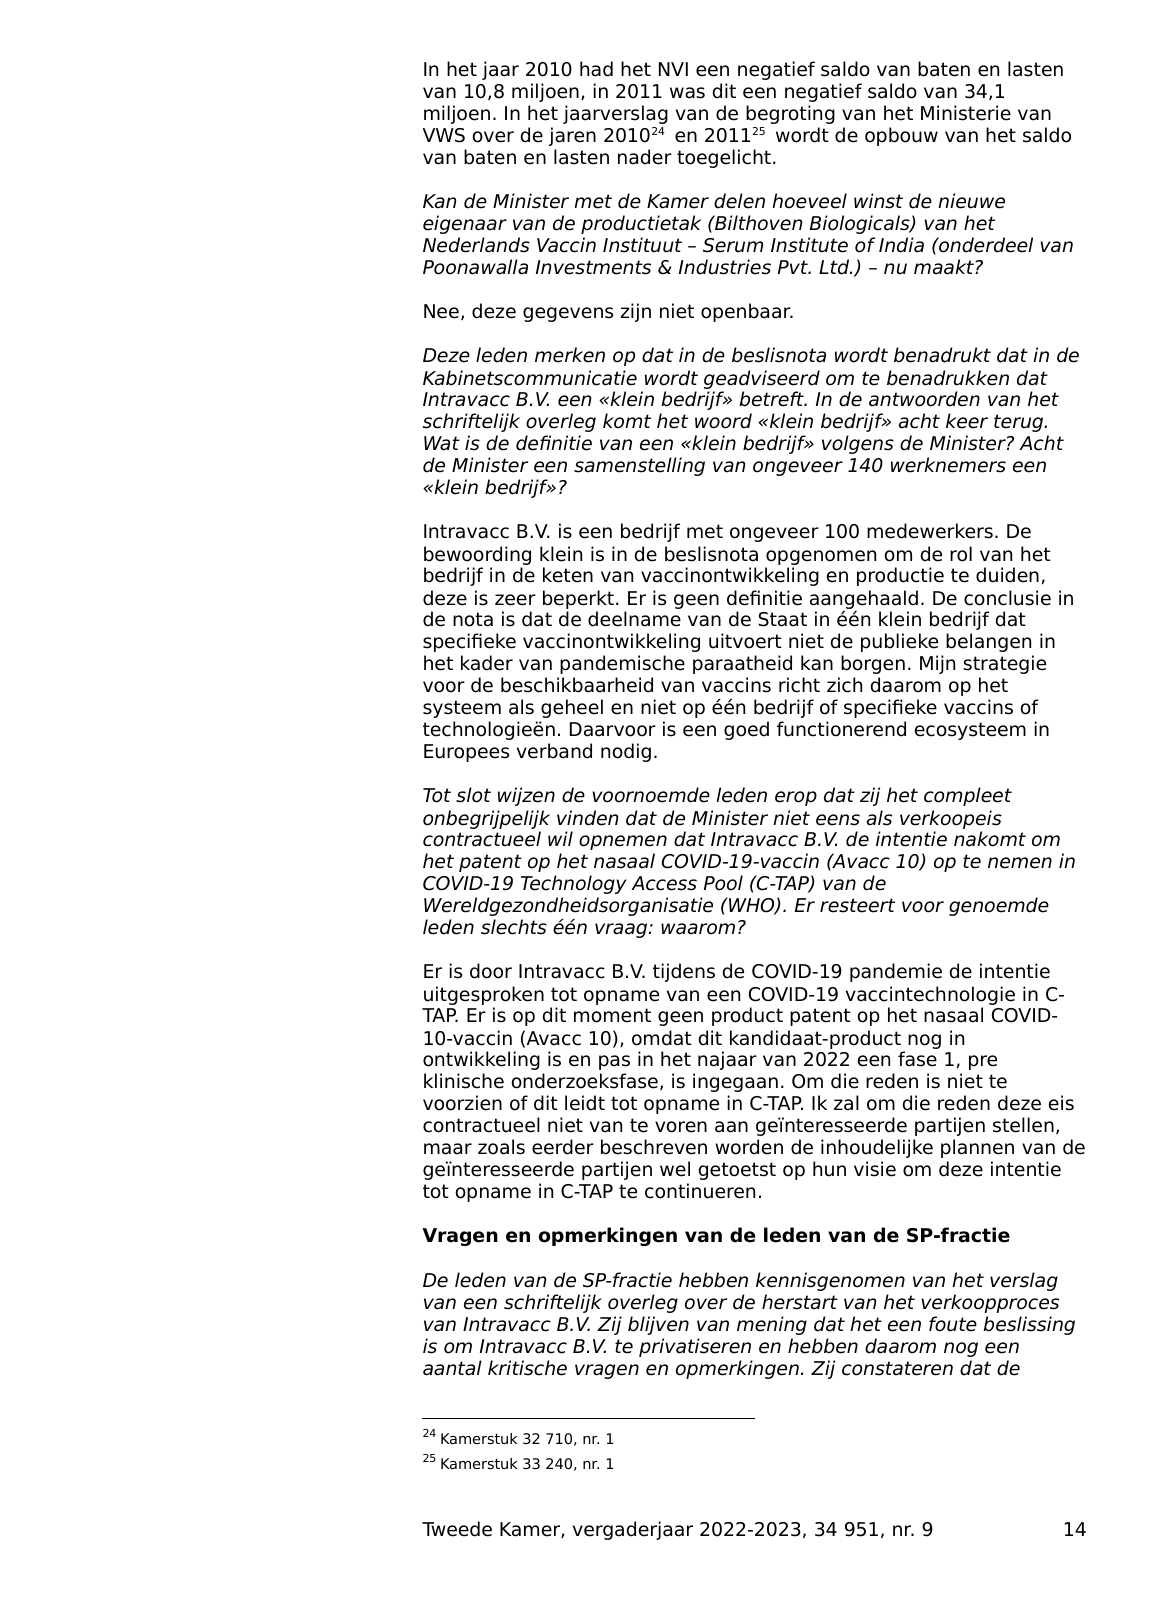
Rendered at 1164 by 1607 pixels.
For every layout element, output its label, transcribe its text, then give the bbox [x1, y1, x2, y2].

text Deze leden merken op dat in de beslisnota wordt benadrukt dat in de Kabinetscommunicatie wordt geadviseerd om te benadrukken dat Intravacc B.V. een «klein bedrijf» betreft. In de antwoorden van het schriftelijk overleg komt het woord «klein bedrijf» acht keer terug. Wat is de definitie van een «klein bedrijf» volgens de Minister? Acht de Minister een samenstelling van ongeveer 140 werknemers een «klein bedrijf»? [422, 345, 1087, 499]
text Kamerstuk 32 710, nr. 1 [422, 1427, 1087, 1449]
text Tot slot wijzen de voornoemde leden erop dat zij het compleet onbegrijpelijk vinden dat de Minister niet eens als verkoopeis contractueel wil opnemen dat Intravacc B.V. de intentie nakomt om het patent op het nasaal COVID-19-vaccin (Avacc 10) op te nemen in COVID-19 Technology Access Pool (C-TAP) van de Wereldgezondheidsorganisatie (WHO). Er resteert voor genoemde leden slechts één vraag: waarom? [422, 785, 1087, 939]
text Kan de Minister met de Kamer delen hoeveel winst de nieuwe eigenaar van de productietak (Bilthoven Biologicals) van het Nederlands Vaccin Instituut – Serum Institute of India (onderdeel van Poonawalla Investments & Industries Pvt. Ltd.) – nu maakt? [422, 191, 1087, 279]
text In het jaar 2010 had het NVI een negatief saldo van baten en lasten van 10,8 miljoen, in 2011 was dit een negatief saldo van 34,1 miljoen. In het jaarverslag van de begroting van het Ministerie van VWS over de jaren 2010 en 2011 wordt de opbouw van het saldo van baten en lasten nader toegelicht. [422, 59, 1087, 169]
text Nee, deze gegevens zijn niet openbaar. [422, 301, 1087, 323]
text Er is door Intravacc B.V. tijdens de COVID-19 pandemie de intentie uitgesproken tot opname van een COVID-19 vaccintechnologie in C-TAP. Er is op dit moment geen product patent op het nasaal COVID-10-vaccin (Avacc 10), omdat dit kandidaat-product nog in ontwikkeling is en pas in het najaar van 2022 een fase 1, pre klinische onderzoeksfase, is ingegaan. Om die reden is niet te voorzien of dit leidt tot opname in C-TAP. Ik zal om die reden deze eis contractueel niet van te voren aan geïnteresseerde partijen stellen, maar zoals eerder beschreven worden de inhoudelijke plannen van de geïnteresseerde partijen wel getoetst op hun visie om deze intentie tot opname in C-TAP te continueren. [422, 961, 1087, 1203]
text Kamerstuk 33 240, nr. 1 [422, 1452, 1087, 1474]
text De leden van de SP-fractie hebben kennisgenomen van het verslag van een schriftelijk overleg over de herstart van het verkoopproces van Intravacc B.V. Zij blijven van mening dat het een foute beslissing is om Intravacc B.V. te privatiseren en hebben daarom nog een aantal kritische vragen en opmerkingen. Zij constateren dat de [422, 1269, 1087, 1379]
text Intravacc B.V. is een bedrijf met ongeveer 100 medewerkers. De bewoording klein is in de beslisnota opgenomen om de rol van het bedrijf in de keten van vaccinontwikkeling en productie te duiden, deze is zeer beperkt. Er is geen definitie aangehaald. De conclusie in de nota is dat de deelname van de Staat in één klein bedrijf dat specifieke vaccinontwikkeling uitvoert niet de publieke belangen in het kader van pandemische paraatheid kan borgen. Mijn strategie voor de beschikbaarheid van vaccins richt zich daarom op het systeem als geheel en niet op één bedrijf of specifieke vaccins of technologieën. Daarvoor is een goed functionerend ecosysteem in Europees verband nodig. [422, 521, 1087, 763]
subtitle Vragen en opmerkingen van de leden van de SP-fractie [422, 1225, 1087, 1247]
